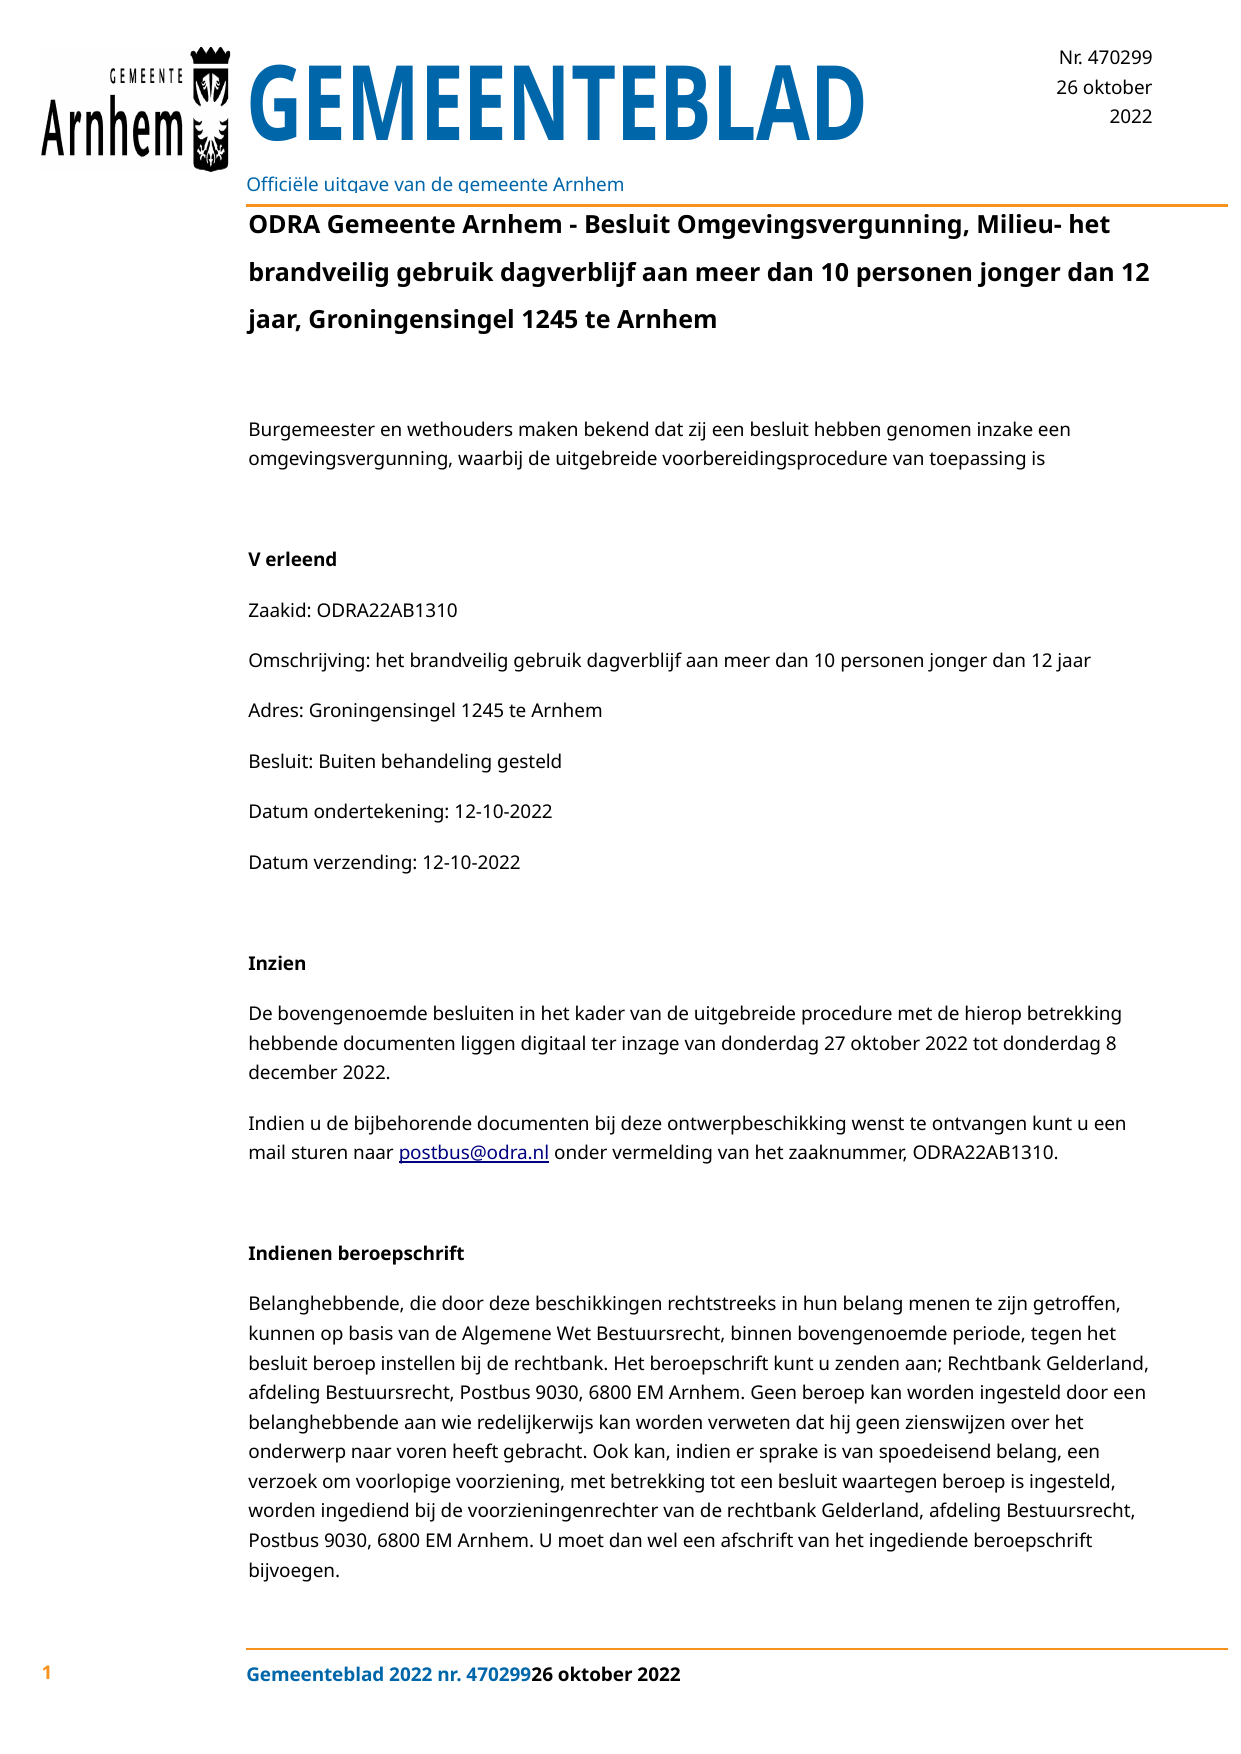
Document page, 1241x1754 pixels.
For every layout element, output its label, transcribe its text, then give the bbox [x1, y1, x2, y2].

text Indien u de bijbehorende documenten bij deze ontwerpbeschikking wenst te ontvangen kunt u een mail sturen naar postbus@odra.nl onder vermelding van het zaaknummer, ODRA22AB1310. [248, 1110, 1152, 1165]
text Burgemeester en wethouders maken bekend dat zij een besluit hebben genomen inzake een omgevingsvergunning, waarbij de uitgebreide voorbereidingsprocedure van toepassing is [248, 416, 1152, 471]
text De bovengenoemde besluiten in het kader van de uitgebreide procedure met de hierop betrekking hebbende documenten liggen digitaal ter inzage van donderdag 27 oktober 2022 tot donderdag 8 december 2022. [248, 1000, 1152, 1085]
text V erleend [248, 546, 1152, 572]
text Inzien [248, 950, 1152, 975]
text ODRA Gemeente Arnhem - Besluit Omgevingsvergunning, Milieu- het brandveilig gebruik dagverblijf aan meer dan 10 personen jonger dan 12 jaar, Groningensingel 1245 te Arnhem [248, 207, 1152, 336]
text Datum ondertekening: 12-10-2022 [248, 798, 1152, 824]
text Omschrijving: het brandveilig gebruik dagverblijf aan meer dan 10 personen jonger dan 12 jaar [248, 647, 1152, 673]
text Adres: Groningensingel 1245 te Arnhem [248, 698, 1152, 723]
text Besluit: Buiten behandeling gesteld [248, 748, 1152, 774]
text Indienen beroepschrift [248, 1240, 1152, 1266]
picture [41, 47, 231, 172]
text Datum verzending: 12-10-2022 [248, 849, 1152, 874]
text Belanghebbende, die door deze beschikkingen rechtstreeks in hun belang menen te zijn getroffen, kunnen op basis van de Algemene Wet Bestuursrecht, binnen bovengenoemde periode, tegen het besluit beroep instellen bij de rechtbank. Het beroepschrift kunt u zenden aan; Rechtbank Gelderland, afdeling Bestuursrecht, Postbus 9030, 6800 EM Arnhem. Geen beroep kan worden ingesteld door een belanghebbende aan wie redelijkerwijs kan worden verweten dat hij geen zienswijzen over het onderwerp naar voren heeft gebracht. Ook kan, indien er sprake is van spoedeisend belang, een verzoek om voorlopige voorziening, met betrekking tot een besluit waartegen beroep is ingesteld, worden ingediend bij de voorzieningenrechter van de rechtbank Gelderland, afdeling Bestuursrecht, Postbus 9030, 6800 EM Arnhem. U moet dan wel een afschrift van het ingediende beroepschrift bijvoegen. [248, 1291, 1152, 1582]
text Zaakid: ODRA22AB1310 [248, 597, 1152, 622]
